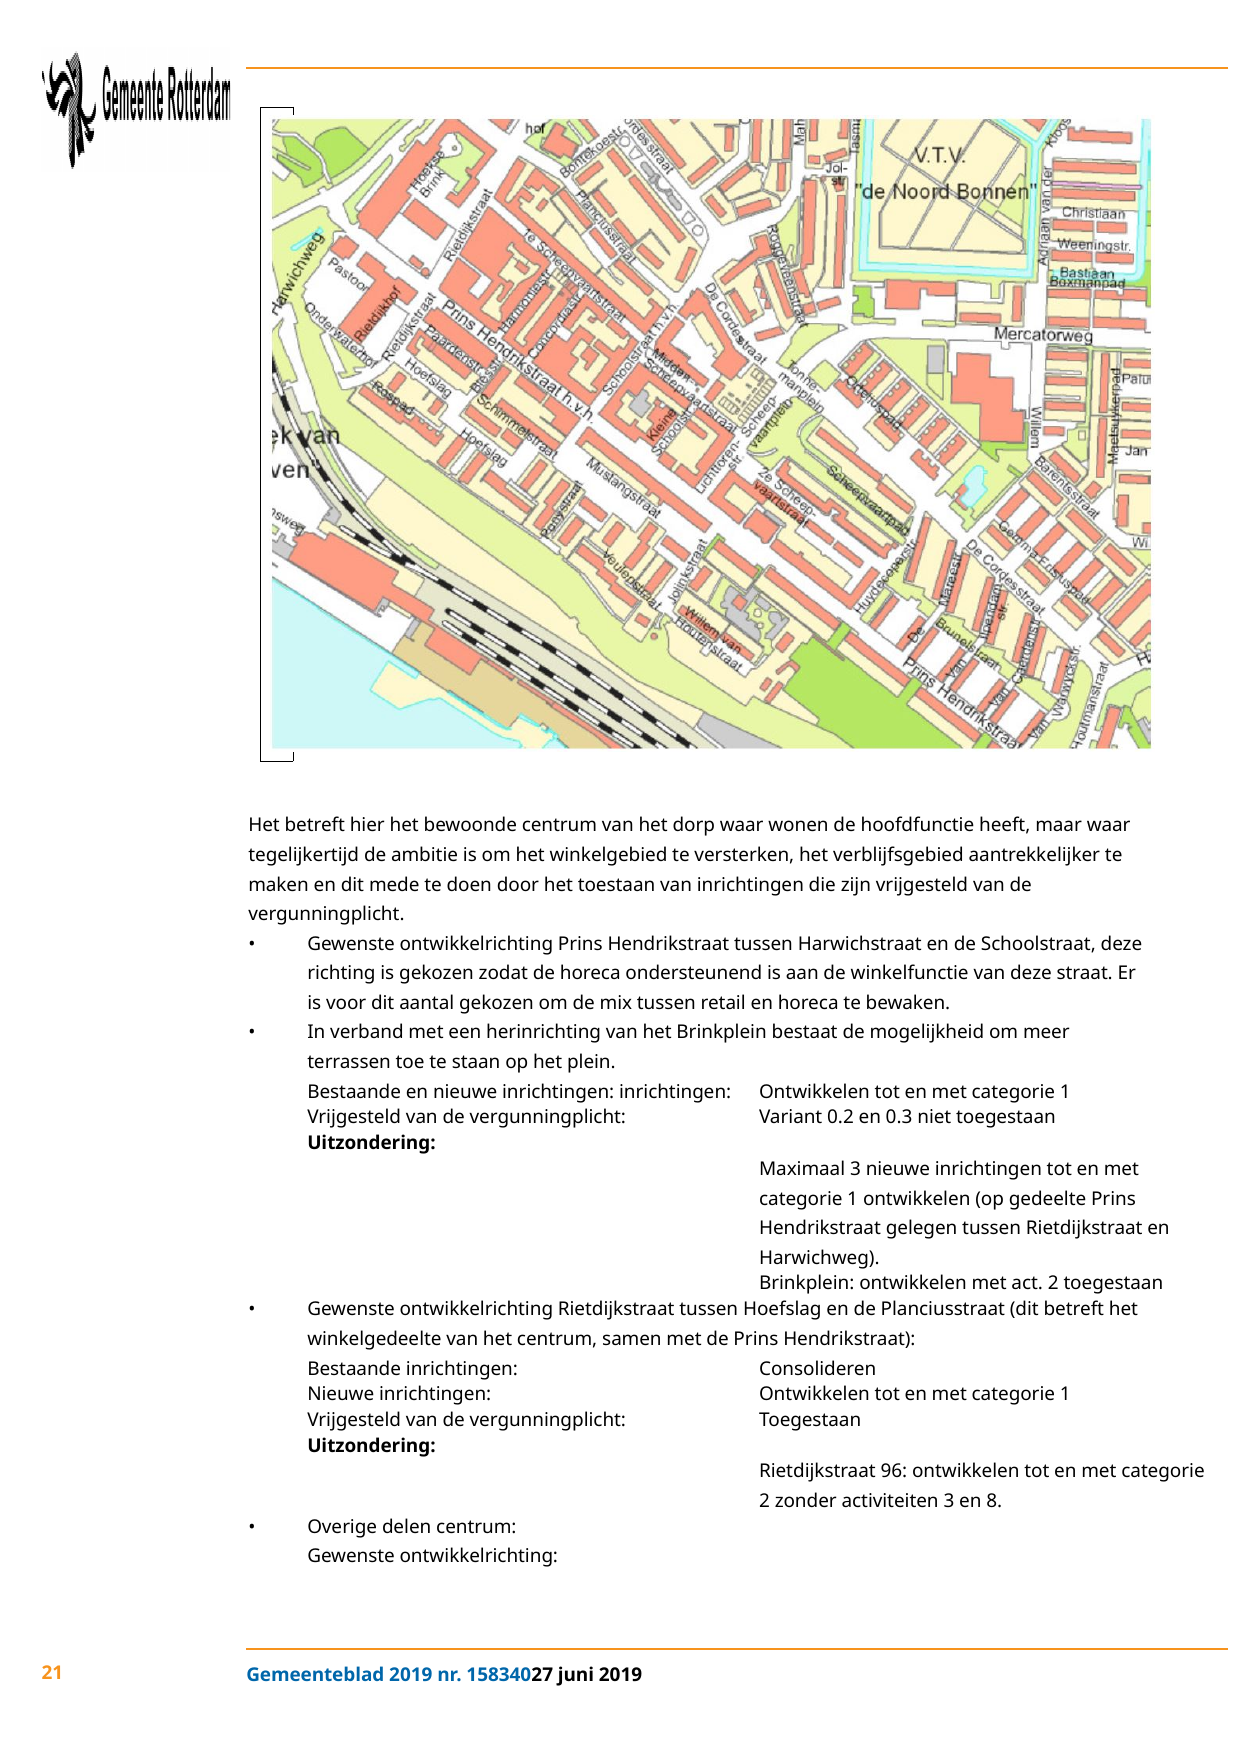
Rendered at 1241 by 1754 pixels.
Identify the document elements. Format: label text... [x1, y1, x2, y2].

table_cell Variant 0.2 en 0.3 niet toegestaan [759, 1104, 1211, 1129]
list In verband met een herinrichting van het Brinkplein bestaat de mogelijkheid om meer terrassen toe te staan op het plein. [248, 1019, 1152, 1074]
table_cell Nieuwe inrichtingen: [307, 1380, 759, 1406]
table_cell [307, 1155, 759, 1269]
table_cell Vrijgesteld van de vergunningplicht: [307, 1406, 759, 1432]
picture [41, 47, 231, 172]
table_cell Toegestaan [759, 1406, 1211, 1432]
table_cell [307, 1270, 759, 1295]
text Het betreft hier het bewoonde centrum van het dorp waar wonen de hoofdfunctie heeft, maar waar tegelijkertijd de ambitie is om het winkelgebied te versterken, het verblijfsgebied aantrekkelijker te maken en dit mede te doen door het toestaan van inrichtingen die zijn vrijgesteld van de vergunningplicht. [248, 812, 1152, 926]
table_cell Ontwikkelen tot en met categorie 1 [759, 1380, 1211, 1406]
list Gewenste ontwikkelrichting: [248, 1543, 1152, 1568]
table_header Consolideren [759, 1355, 1211, 1380]
table_cell [307, 1458, 759, 1513]
list Gewenste ontwikkelrichting Rietdijkstraat tussen Hoefslag en de Planciusstraat (dit betreft het winkelgedeelte van het centrum, samen met de Prins Hendrikstraat): [248, 1295, 1152, 1351]
picture [268, 115, 1155, 752]
table_header Ontwikkelen tot en met categorie 1 [759, 1078, 1211, 1104]
list Overige delen centrum: [248, 1513, 1152, 1539]
table_cell Vrijgesteld van de vergunningplicht: [307, 1104, 759, 1129]
table_header Bestaande inrichtingen: [307, 1355, 759, 1380]
table_cell [759, 1432, 1211, 1458]
table_cell [759, 1129, 1211, 1155]
table_cell Rietdijkstraat 96: ontwikkelen tot en met categorie 2 zonder activiteiten 3 en 8. [759, 1458, 1211, 1513]
table_cell Uitzondering: [307, 1432, 759, 1458]
list Gewenste ontwikkelrichting Prins Hendrikstraat tussen Harwichstraat en de Schoolstraat, deze richting is gekozen zodat de horeca ondersteunend is aan de winkelfunctie van deze straat. Er is voor dit aantal gekozen om de mix tussen retail en horeca te bewaken. [248, 930, 1152, 1015]
table_cell Uitzondering: [307, 1129, 759, 1155]
table_cell Maximaal 3 nieuwe inrichtingen tot en met categorie 1 ontwikkelen (op gedeelte Prins Hendrikstraat gelegen tussen Rietdijkstraat en Harwichweg). [759, 1155, 1211, 1269]
table_header Bestaande en nieuwe inrichtingen: inrichtingen: [307, 1078, 759, 1104]
table_cell Brinkplein: ontwikkelen met act. 2 toegestaan [759, 1270, 1211, 1295]
